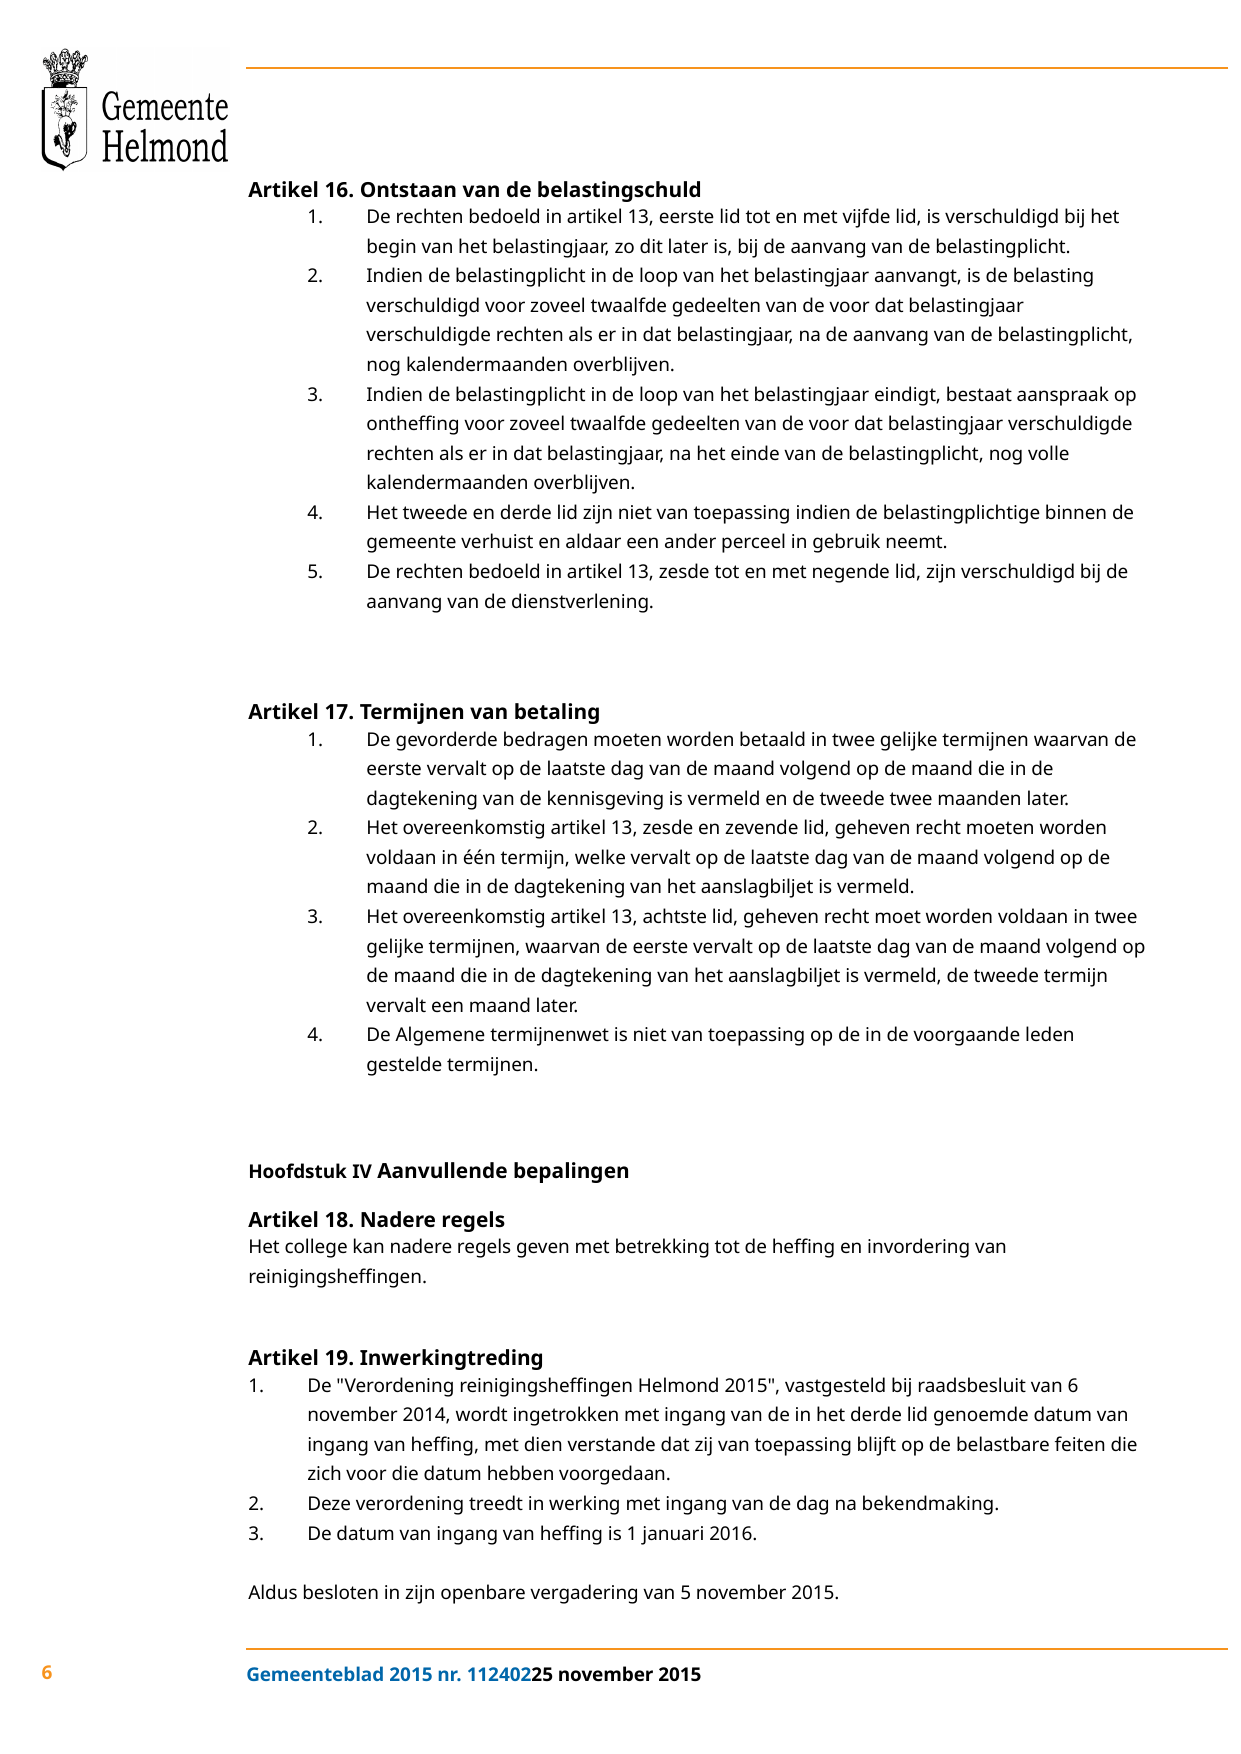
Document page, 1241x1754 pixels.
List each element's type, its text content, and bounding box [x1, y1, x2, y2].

text Aldus besloten in zijn openbare vergadering van 5 november 2015. [248, 1579, 1152, 1604]
list Het tweede en derde lid zijn niet van toepassing indien de belastingplichtige binnen de gemeente verhuist en aldaar een ander perceel in gebruik neemt. [307, 499, 1152, 554]
list Indien de belastingplicht in de loop van het belastingjaar aanvangt, is de belasting verschuldigd voor zoveel twaalfde gedeelten van de voor dat belastingjaar verschuldigde rechten als er in dat belastingjaar, na de aanvang van de belastingplicht, nog kalendermaanden overblijven. [307, 262, 1152, 377]
text Artikel 17. Termijnen van betaling [248, 697, 1152, 726]
text Artikel 16. Ontstaan van de belastingschuld [248, 175, 1152, 203]
text Het college kan nadere regels geven met betrekking tot de heffing en invordering van reinigingsheffingen. [248, 1234, 1152, 1289]
text Artikel 19. Inwerkingtreding [248, 1343, 1152, 1372]
list Indien de belastingplicht in de loop van het belastingjaar eindigt, bestaat aanspraak op ontheffing voor zoveel twaalfde gedeelten van de voor dat belastingjaar verschuldigde rechten als er in dat belastingjaar, na het einde van de belastingplicht, nog volle kalendermaanden overblijven. [307, 381, 1152, 495]
list Deze verordening treedt in werking met ingang van de dag na bekendmaking. [248, 1490, 1152, 1516]
list De rechten bedoeld in artikel 13, eerste lid tot en met vijfde lid, is verschuldigd bij het begin van het belastingjaar, zo dit later is, bij de aanvang van de belastingplicht. [307, 203, 1152, 258]
list De datum van ingang van heffing is 1 januari 2016. [248, 1520, 1152, 1545]
list Het overeenkomstig artikel 13, achtste lid, geheven recht moet worden voldaan in twee gelijke termijnen, waarvan de eerste vervalt op de laatste dag van de maand volgend op de maand die in de dagtekening van het aanslagbiljet is vermeld, de tweede termijn vervalt een maand later. [307, 903, 1152, 1018]
text Hoofdstuk IV Aanvullende bepalingen [248, 1156, 1152, 1184]
list De "Verordening reinigingsheffingen Helmond 2015", vastgesteld bij raadsbesluit van 6 november 2014, wordt ingetrokken met ingang van de in het derde lid genoemde datum van ingang van heffing, met dien verstande dat zij van toepassing blijft op de belastbare feiten die zich voor die datum hebben voorgedaan. [248, 1372, 1152, 1486]
list De Algemene termijnenwet is niet van toepassing op de in de voorgaande leden gestelde termijnen. [307, 1022, 1152, 1077]
picture [41, 47, 231, 172]
text Artikel 18. Nadere regels [248, 1205, 1152, 1234]
list Het overeenkomstig artikel 13, zesde en zevende lid, geheven recht moeten worden voldaan in één termijn, welke vervalt op de laatste dag van de maand volgend op de maand die in de dagtekening van het aanslagbiljet is vermeld. [307, 814, 1152, 899]
list De gevorderde bedragen moeten worden betaald in twee gelijke termijnen waarvan de eerste vervalt op de laatste dag van de maand volgend op de maand die in de dagtekening van de kennisgeving is vermeld en de tweede twee maanden later. [307, 726, 1152, 811]
list De rechten bedoeld in artikel 13, zesde tot en met negende lid, zijn verschuldigd bij de aanvang van de dienstverlening. [307, 558, 1152, 613]
